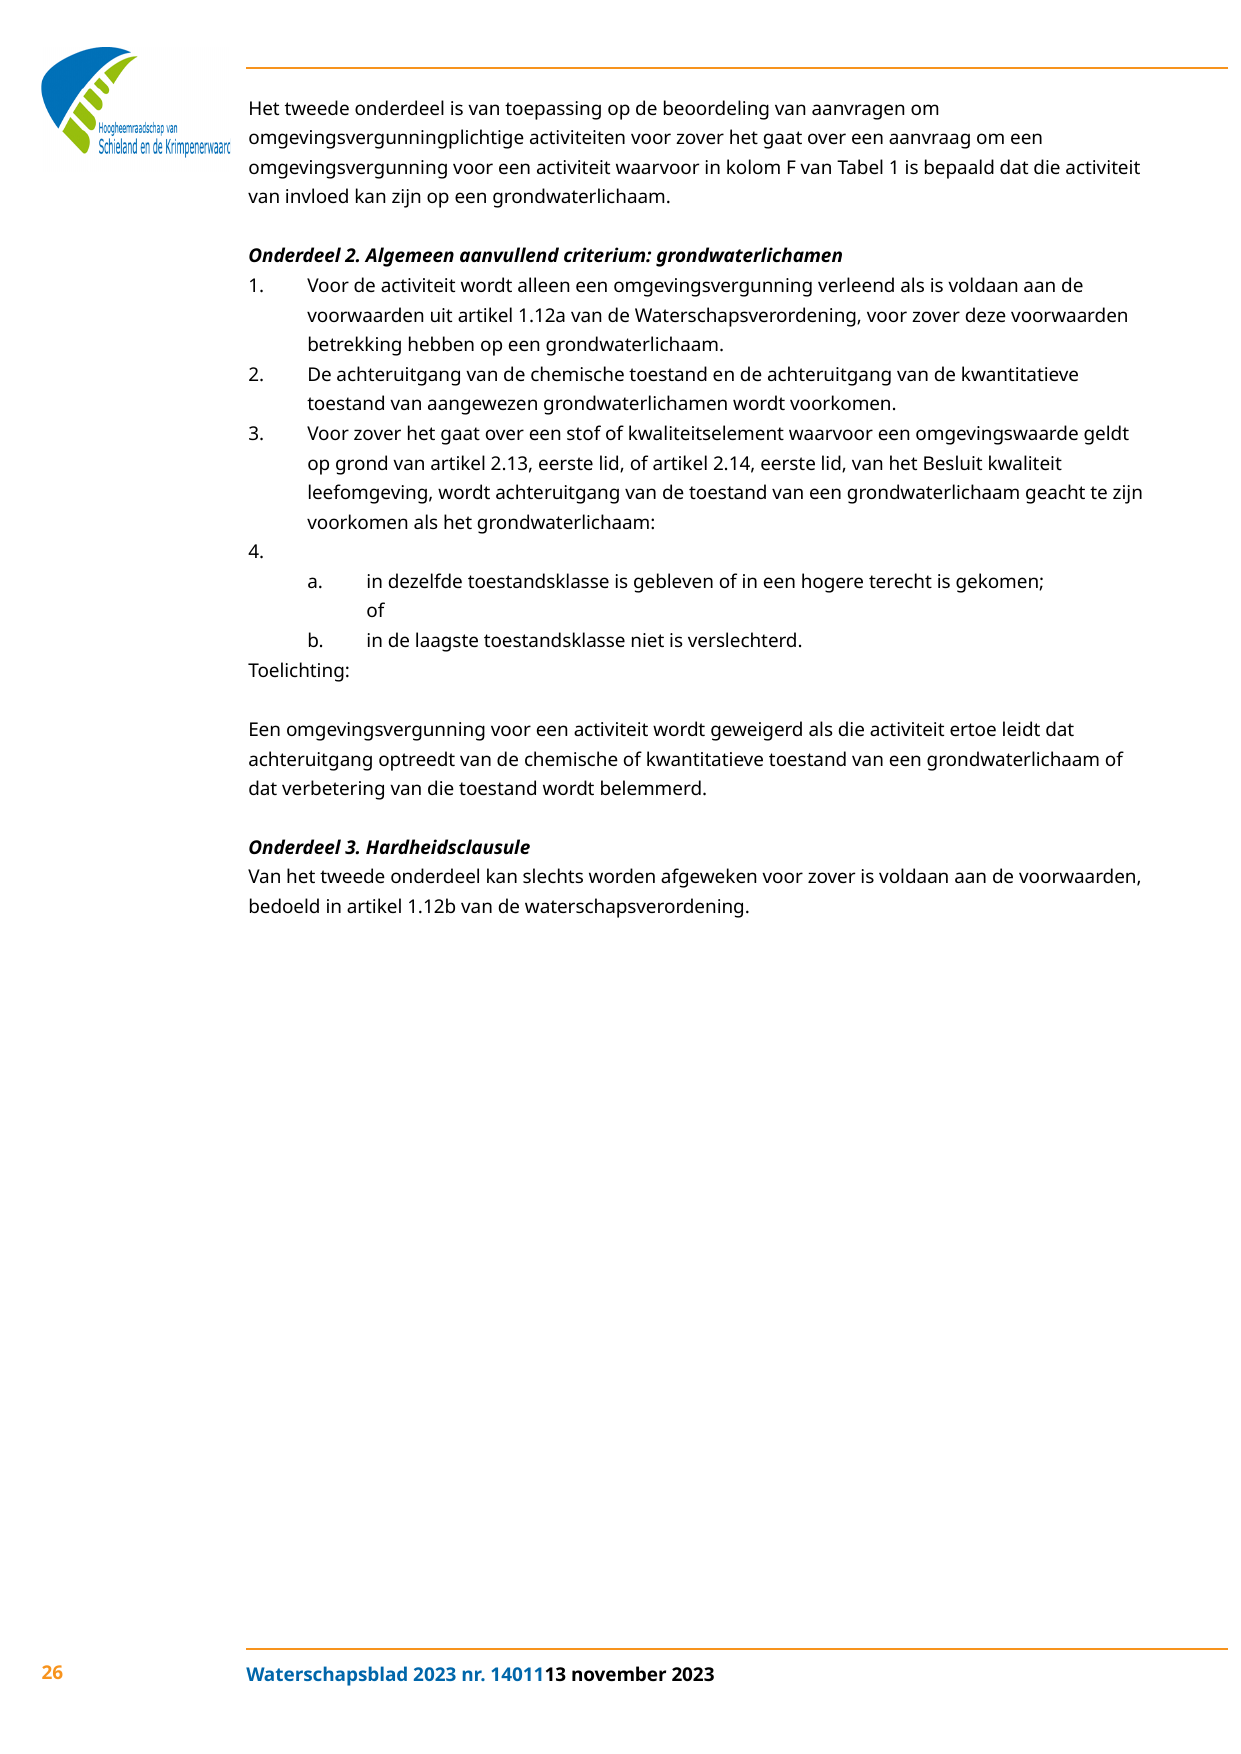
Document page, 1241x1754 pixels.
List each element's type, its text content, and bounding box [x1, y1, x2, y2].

text Onderdeel 2. Algemeen aanvullend criterium: grondwaterlichamen [248, 243, 1152, 268]
list Voor de activiteit wordt alleen een omgevingsvergunning verleend als is voldaan aan de voorwaarden uit artikel 1.12a van de Waterschapsverordening, voor zover deze voorwaarden betrekking hebben op een grondwaterlichaam. [248, 272, 1152, 357]
text Het tweede onderdeel is van toepassing op de beoordeling van aanvragen om omgevingsvergunningplichtige activiteiten voor zover het gaat over een aanvraag om een omgevingsvergunning voor een activiteit waarvoor in kolom F van Tabel 1 is bepaald dat die activiteit van invloed kan zijn op een grondwaterlichaam. [248, 95, 1152, 209]
text Onderdeel 3. Hardheidsclausule [248, 834, 1152, 859]
list in dezelfde toestandsklasse is gebleven of in een hogere terecht is gekomen; [307, 568, 1152, 594]
picture [41, 47, 231, 172]
list De achteruitgang van de chemische toestand en de achteruitgang van de kwantitatieve toestand van aangewezen grondwaterlichamen wordt voorkomen. [248, 361, 1152, 416]
table_header Toelichting: Een omgevingsvergunning voor een activiteit wordt geweigerd als die activiteit ertoe leidt dat achteruitgang optreedt van de chemische of kwantitatieve toestand van een grondwaterlichaam of dat verbetering van die toestand wordt belemmerd. [248, 657, 1152, 801]
list Voor zover het gaat over een stof of kwaliteitselement waarvoor een omgevingswaarde geldt op grond van artikel 2.13, eerste lid, of artikel 2.14, eerste lid, van het Besluit kwaliteit leefomgeving, wordt achteruitgang van de toestand van een grondwaterlichaam geacht te zijn voorkomen als het grondwaterlichaam: [248, 420, 1152, 535]
list in de laagste toestandsklasse niet is verslechterd. [307, 627, 1152, 653]
list of [307, 598, 1152, 623]
text Van het tweede onderdeel kan slechts worden afgeweken voor zover is voldaan aan de voorwaarden, bedoeld in artikel 1.12b van de waterschapsverordening. [248, 863, 1152, 919]
